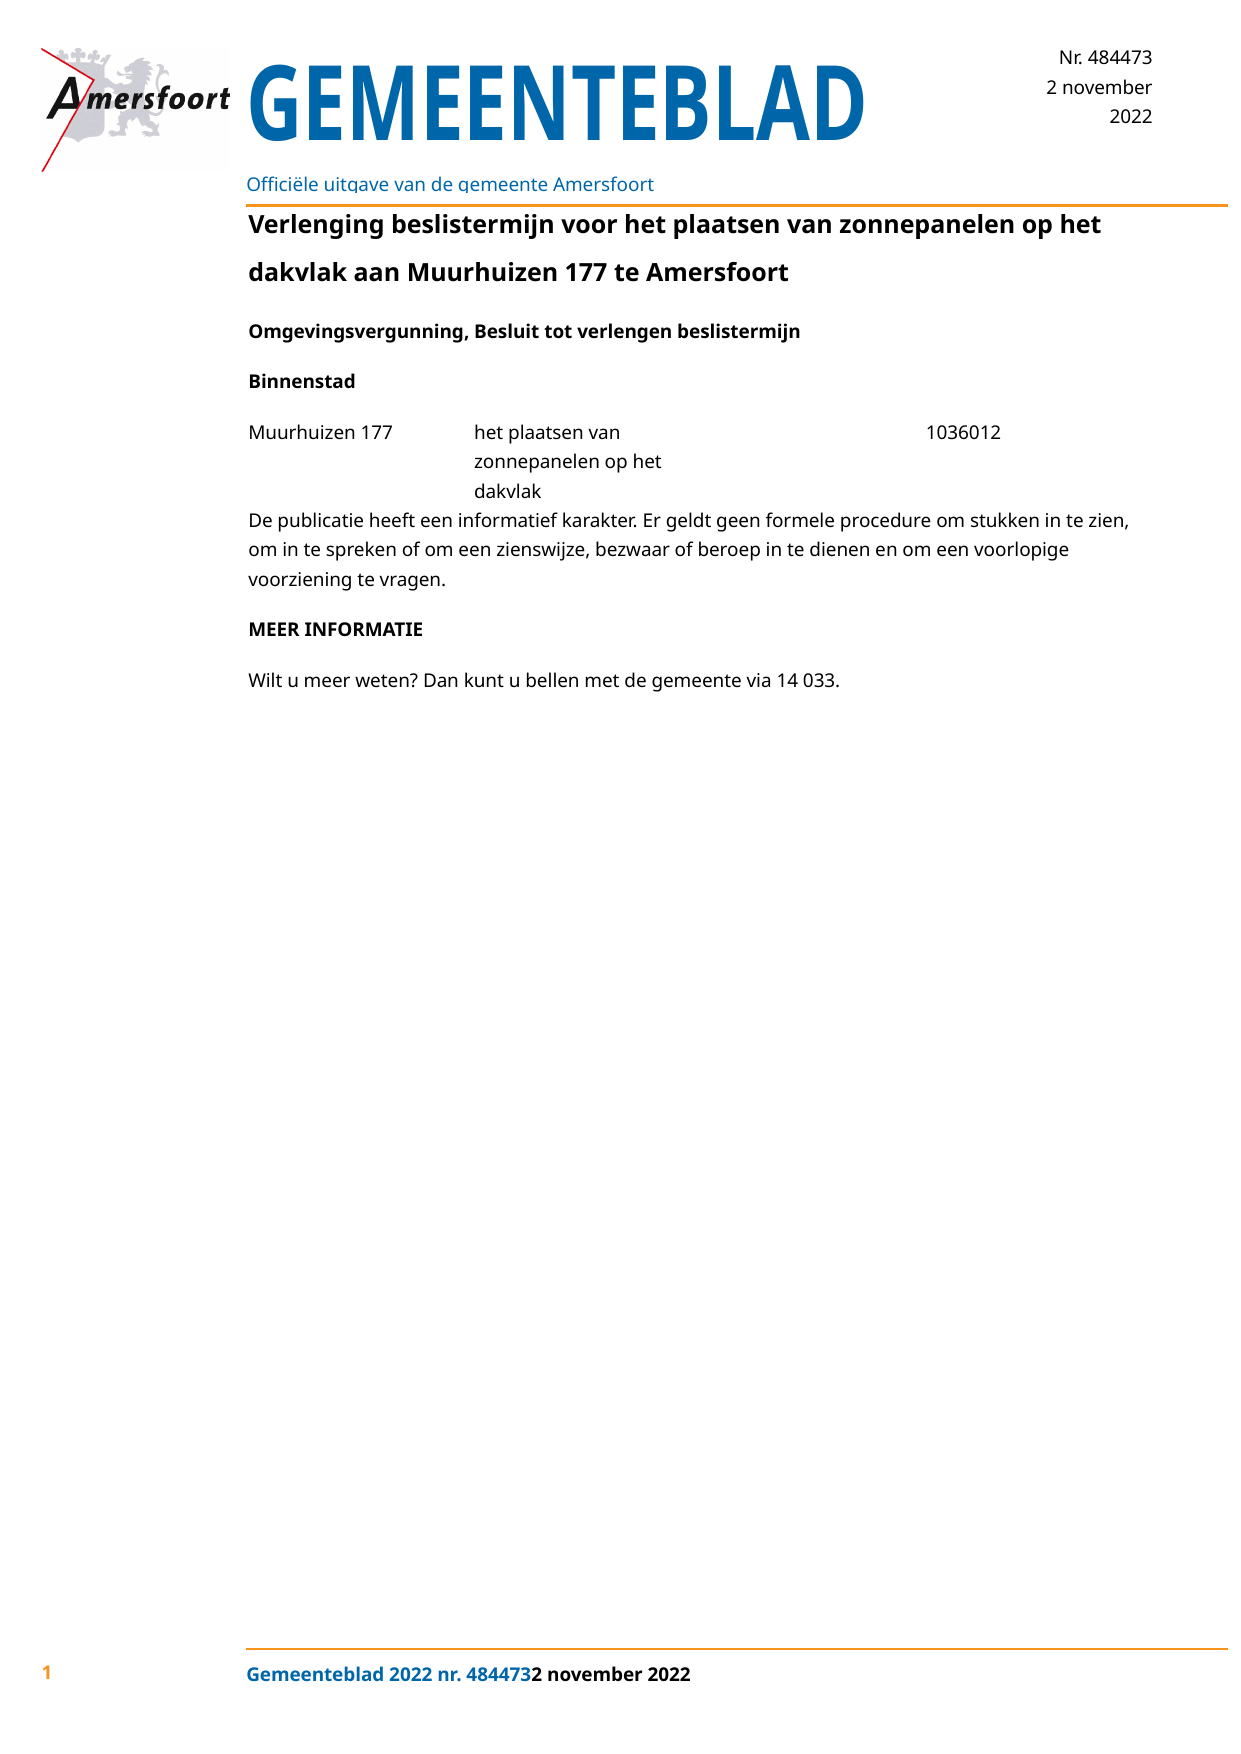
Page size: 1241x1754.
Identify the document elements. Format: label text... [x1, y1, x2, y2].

text De publicatie heeft een informatief karakter. Er geldt geen formele procedure om stukken in te zien, om in te spreken of om een zienswijze, bezwaar of beroep in te dienen en om een voorlopige voorziening te vragen. [248, 507, 1152, 592]
table_header [700, 419, 926, 504]
text Binnenstad [248, 368, 1152, 394]
text MEER INFORMATIE [248, 617, 1152, 642]
text Wilt u meer weten? Dan kunt u bellen met de gemeente via 14 033. [248, 667, 1152, 693]
picture [41, 47, 231, 172]
text Verlenging beslistermijn voor het plaatsen van zonnepanelen op het dakvlak aan Muurhuizen 177 te Amersfoort [248, 207, 1152, 288]
table_header Muurhuizen 177 [248, 419, 474, 504]
text Omgevingsvergunning, Besluit tot verlengen beslistermijn [248, 318, 1152, 344]
table_header het plaatsen van zonnepanelen op het dakvlak [474, 419, 700, 504]
table_header 1036012 [926, 419, 1152, 504]
